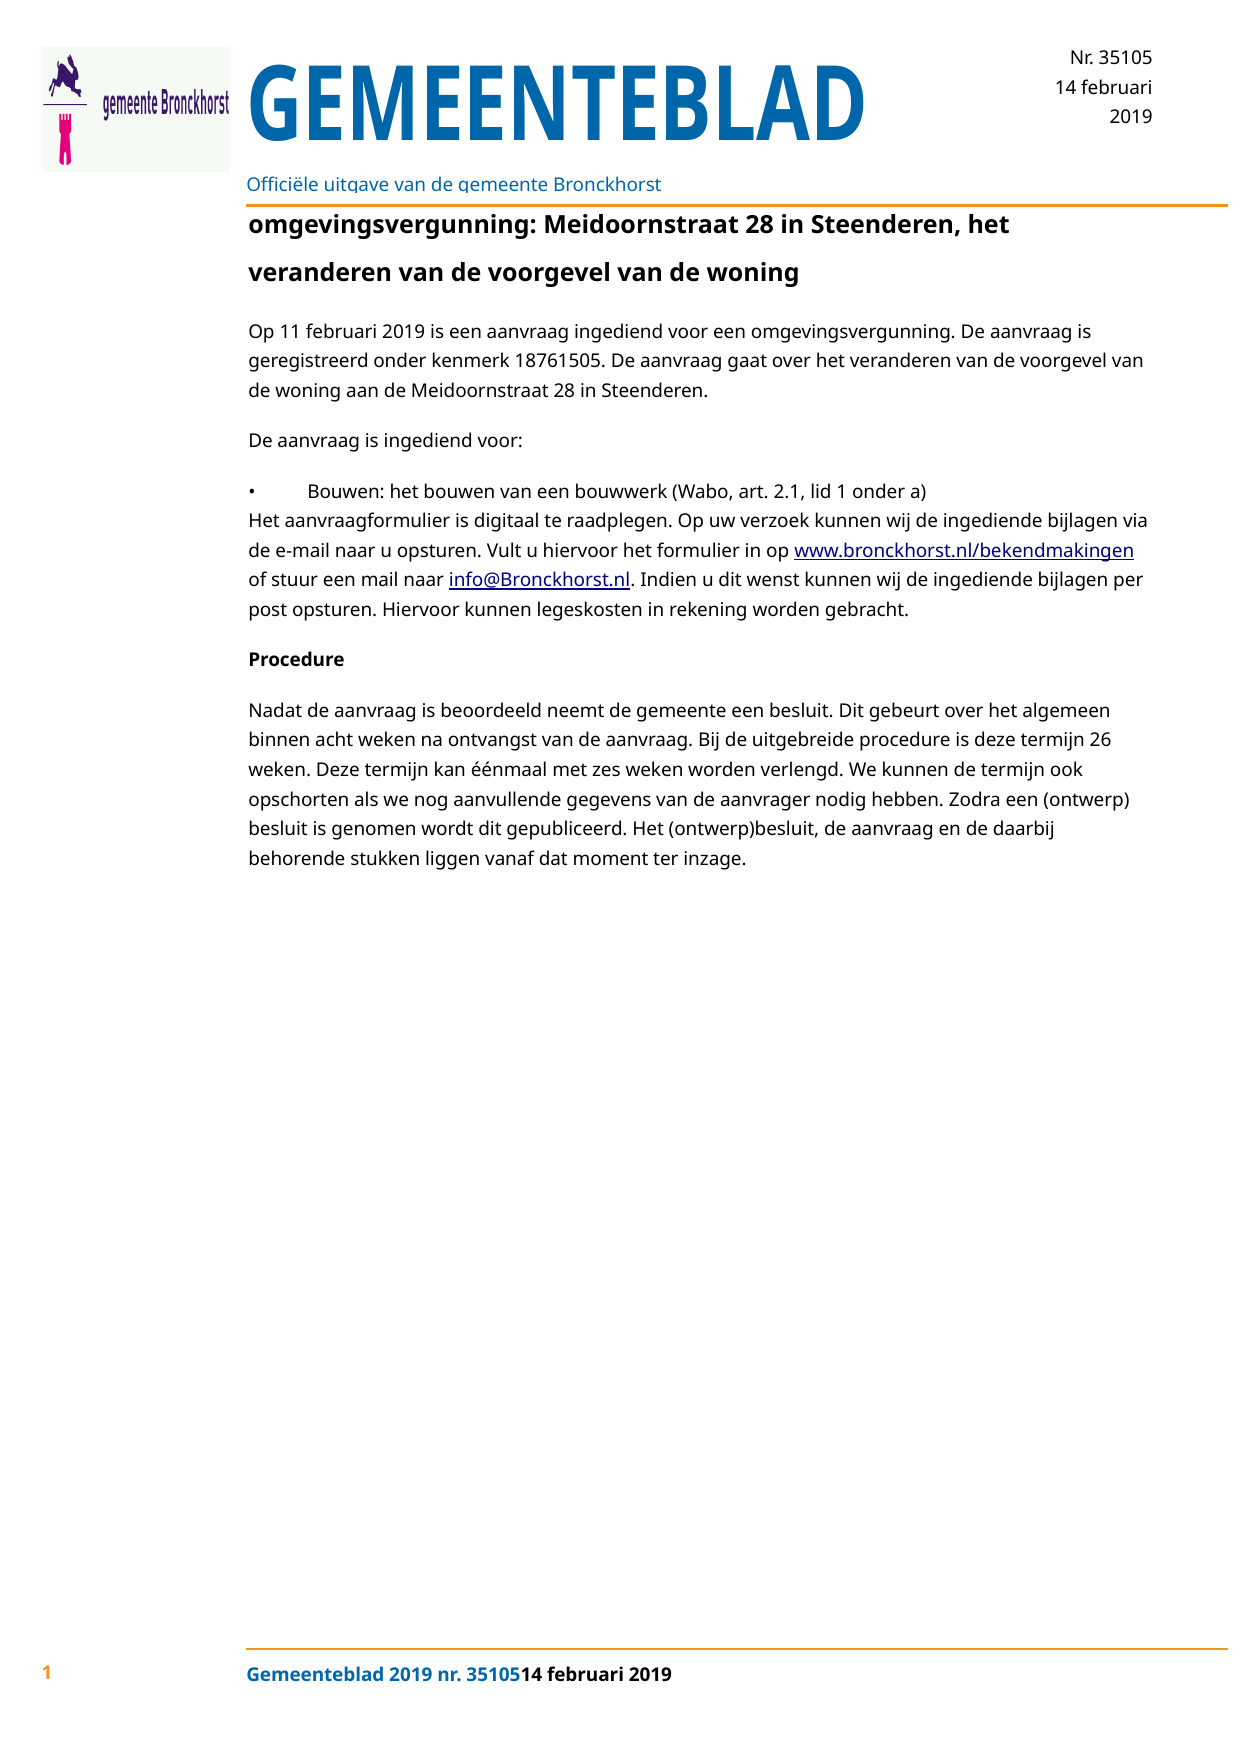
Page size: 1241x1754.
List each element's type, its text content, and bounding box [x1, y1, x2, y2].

text Nadat de aanvraag is beoordeeld neemt de gemeente een besluit. Dit gebeurt over het algemeen binnen acht weken na ontvangst van de aanvraag. Bij de uitgebreide procedure is deze termijn 26 weken. Deze termijn kan éénmaal met zes weken worden verlengd. We kunnen de termijn ook opschorten als we nog aanvullende gegevens van de aanvrager nodig hebben. Zodra een (ontwerp) besluit is genomen wordt dit gepubliceerd. Het (ontwerp)besluit, de aanvraag en de daarbij behorende stukken liggen vanaf dat moment ter inzage. [248, 697, 1152, 871]
text Het aanvraagformulier is digitaal te raadplegen. Op uw verzoek kunnen wij de ingediende bijlagen via de e-mail naar u opsturen. Vult u hiervoor het formulier in op www.bronckhorst.nl/bekendmakingen of stuur een mail naar info@Bronckhorst.nl. Indien u dit wenst kunnen wij de ingediende bijlagen per post opsturen. Hiervoor kunnen legeskosten in rekening worden gebracht. [248, 507, 1152, 622]
text Op 11 februari 2019 is een aanvraag ingediend voor een omgevingsvergunning. De aanvraag is geregistreerd onder kenmerk 18761505. De aanvraag gaat over het veranderen van de voorgevel van de woning aan de Meidoornstraat 28 in Steenderen. [248, 318, 1152, 403]
text omgevingsvergunning: Meidoornstraat 28 in Steenderen, het veranderen van de voorgevel van de woning [248, 207, 1152, 288]
list Bouwen: het bouwen van een bouwwerk (Wabo, art. 2.1, lid 1 onder a) [248, 478, 1152, 504]
picture [41, 47, 231, 172]
text De aanvraag is ingediend voor: [248, 427, 1152, 453]
text Procedure [248, 647, 1152, 672]
